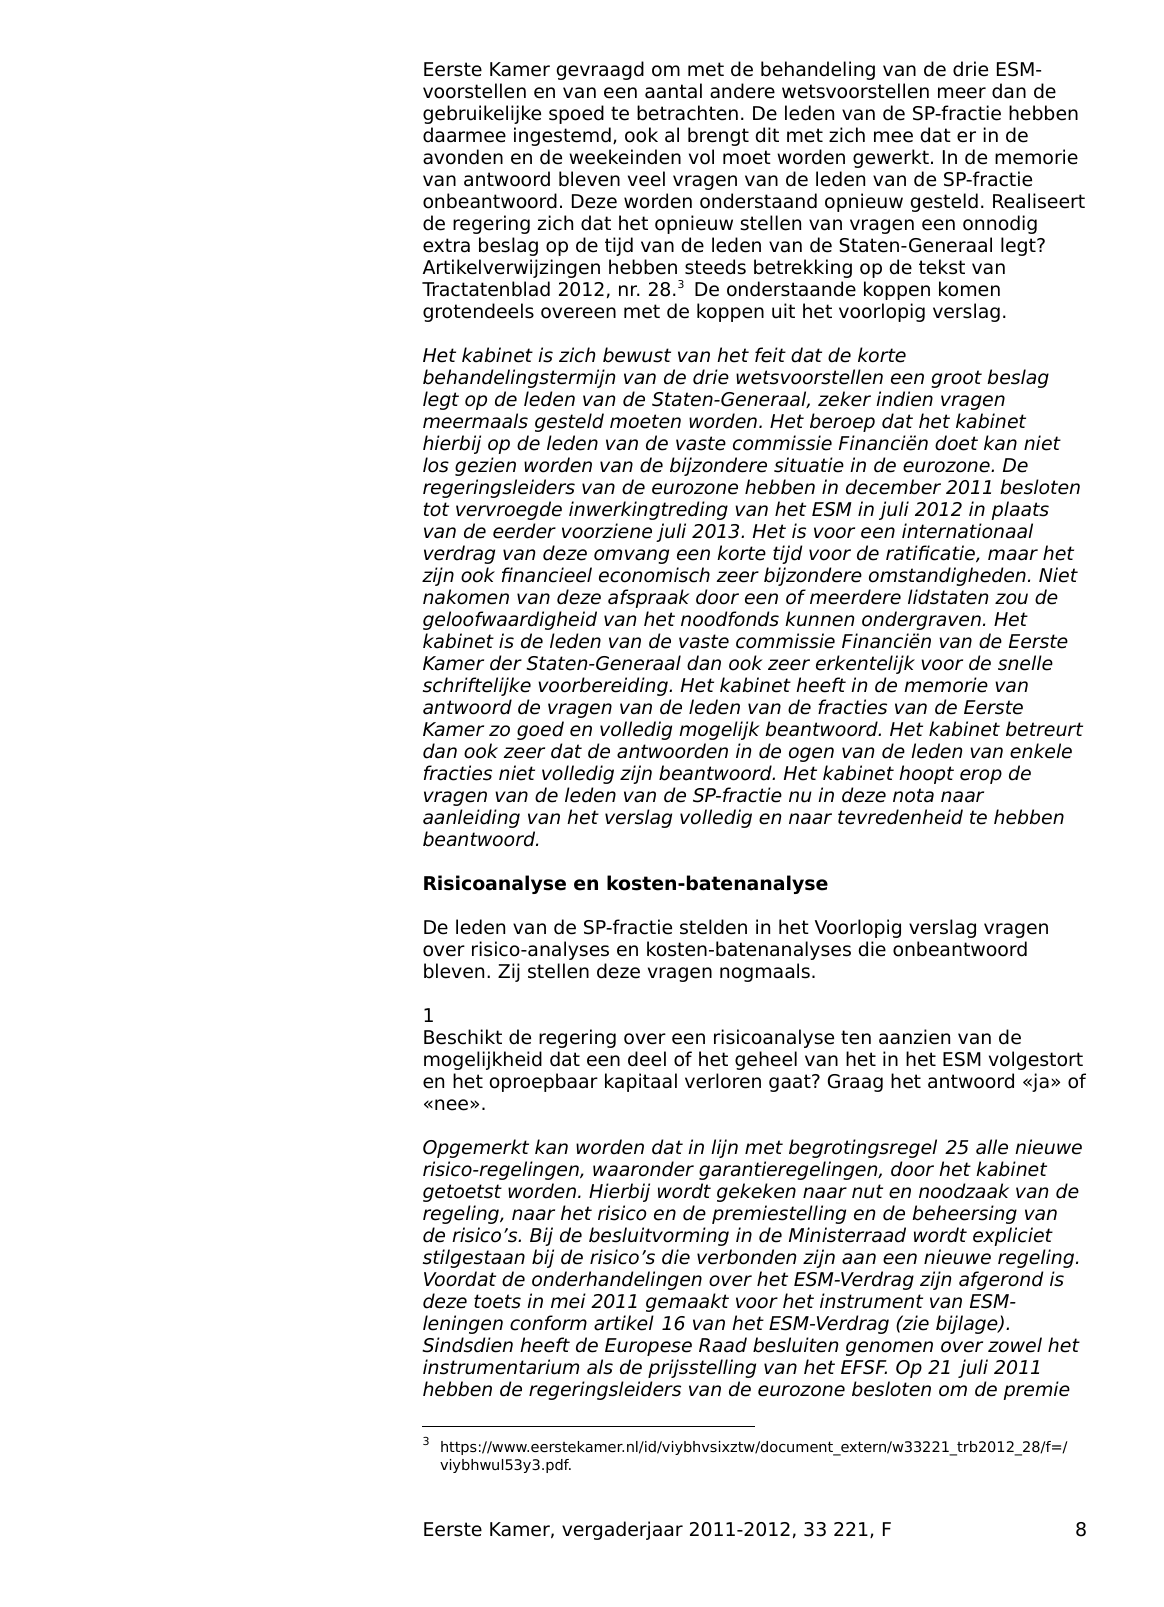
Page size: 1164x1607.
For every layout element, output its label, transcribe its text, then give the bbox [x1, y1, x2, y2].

text Eerste Kamer gevraagd om met de behandeling van de drie ESM-voorstellen en van een aantal andere wetsvoorstellen meer dan de gebruikelijke spoed te betrachten. De leden van de SP-fractie hebben daarmee ingestemd, ook al brengt dit met zich mee dat er in de avonden en de weekeinden vol moet worden gewerkt. In de memorie van antwoord bleven veel vragen van de leden van de SP-fractie onbeantwoord. Deze worden onderstaand opnieuw gesteld. Realiseert de regering zich dat het opnieuw stellen van vragen een onnodig extra beslag op de tijd van de leden van de Staten-Generaal legt? Artikelverwijzingen hebben steeds betrekking op de tekst van Tractatenblad 2012, nr. 28. De onderstaande koppen komen grotendeels overeen met de koppen uit het voorlopig verslag. [422, 59, 1087, 323]
text Opgemerkt kan worden dat in lijn met begrotingsregel 25 alle nieuwe risico-regelingen, waaronder garantieregelingen, door het kabinet getoetst worden. Hierbij wordt gekeken naar nut en noodzaak van de regeling, naar het risico en de premiestelling en de beheersing van de risico’s. Bij de besluitvorming in de Ministerraad wordt expliciet stilgestaan bij de risico’s die verbonden zijn aan een nieuwe regeling. Voordat de onderhandelingen over het ESM-Verdrag zijn afgerond is deze toets in mei 2011 gemaakt voor het instrument van ESM-leningen conform artikel 16 van het ESM-Verdrag (zie bijlage). Sindsdien heeft de Europese Raad besluiten genomen over zowel het instrumentarium als de prijsstelling van het EFSF. Op 21 juli 2011 hebben de regeringsleiders van de eurozone besloten om de premie [422, 1137, 1087, 1401]
text Beschikt de regering over een risicoanalyse ten aanzien van de mogelijkheid dat een deel of het geheel van het in het ESM volgestort en het oproepbaar kapitaal verloren gaat? Graag het antwoord «ja» of «nee». [422, 1027, 1087, 1115]
text 1 [422, 1005, 1087, 1027]
text Het kabinet is zich bewust van het feit dat de korte behandelingstermijn van de drie wetsvoorstellen een groot beslag legt op de leden van de Staten-Generaal, zeker indien vragen meermaals gesteld moeten worden. Het beroep dat het kabinet hierbij op de leden van de vaste commissie Financiën doet kan niet los gezien worden van de bijzondere situatie in de eurozone. De regeringsleiders van de eurozone hebben in december 2011 besloten tot vervroegde inwerkingtreding van het ESM in juli 2012 in plaats van de eerder voorziene juli 2013. Het is voor een internationaal verdrag van deze omvang een korte tijd voor de ratificatie, maar het zijn ook financieel economisch zeer bijzondere omstandigheden. Niet nakomen van deze afspraak door een of meerdere lidstaten zou de geloofwaardigheid van het noodfonds kunnen ondergraven. Het kabinet is de leden van de vaste commissie Financiën van de Eerste Kamer der Staten-Generaal dan ook zeer erkentelijk voor de snelle schriftelijke voorbereiding. Het kabinet heeft in de memorie van antwoord de vragen van de leden van de fracties van de Eerste Kamer zo goed en volledig mogelijk beantwoord. Het kabinet betreurt dan ook zeer dat de antwoorden in de ogen van de leden van enkele fracties niet volledig zijn beantwoord. Het kabinet hoopt erop de vragen van de leden van de SP-fractie nu in deze nota naar aanleiding van het verslag volledig en naar tevredenheid te hebben beantwoord. [422, 345, 1087, 851]
text https://www.eerstekamer.nl/id/viybhvsixztw/document_extern/w33221_trb2012_28/f=/viybhwul53y3.pdf. [422, 1435, 1087, 1474]
text De leden van de SP-fractie stelden in het Voorlopig verslag vragen over risico-analyses en kosten-batenanalyses die onbeantwoord bleven. Zij stellen deze vragen nogmaals. [422, 917, 1087, 983]
subtitle Risicoanalyse en kosten-batenanalyse [422, 873, 1087, 895]
